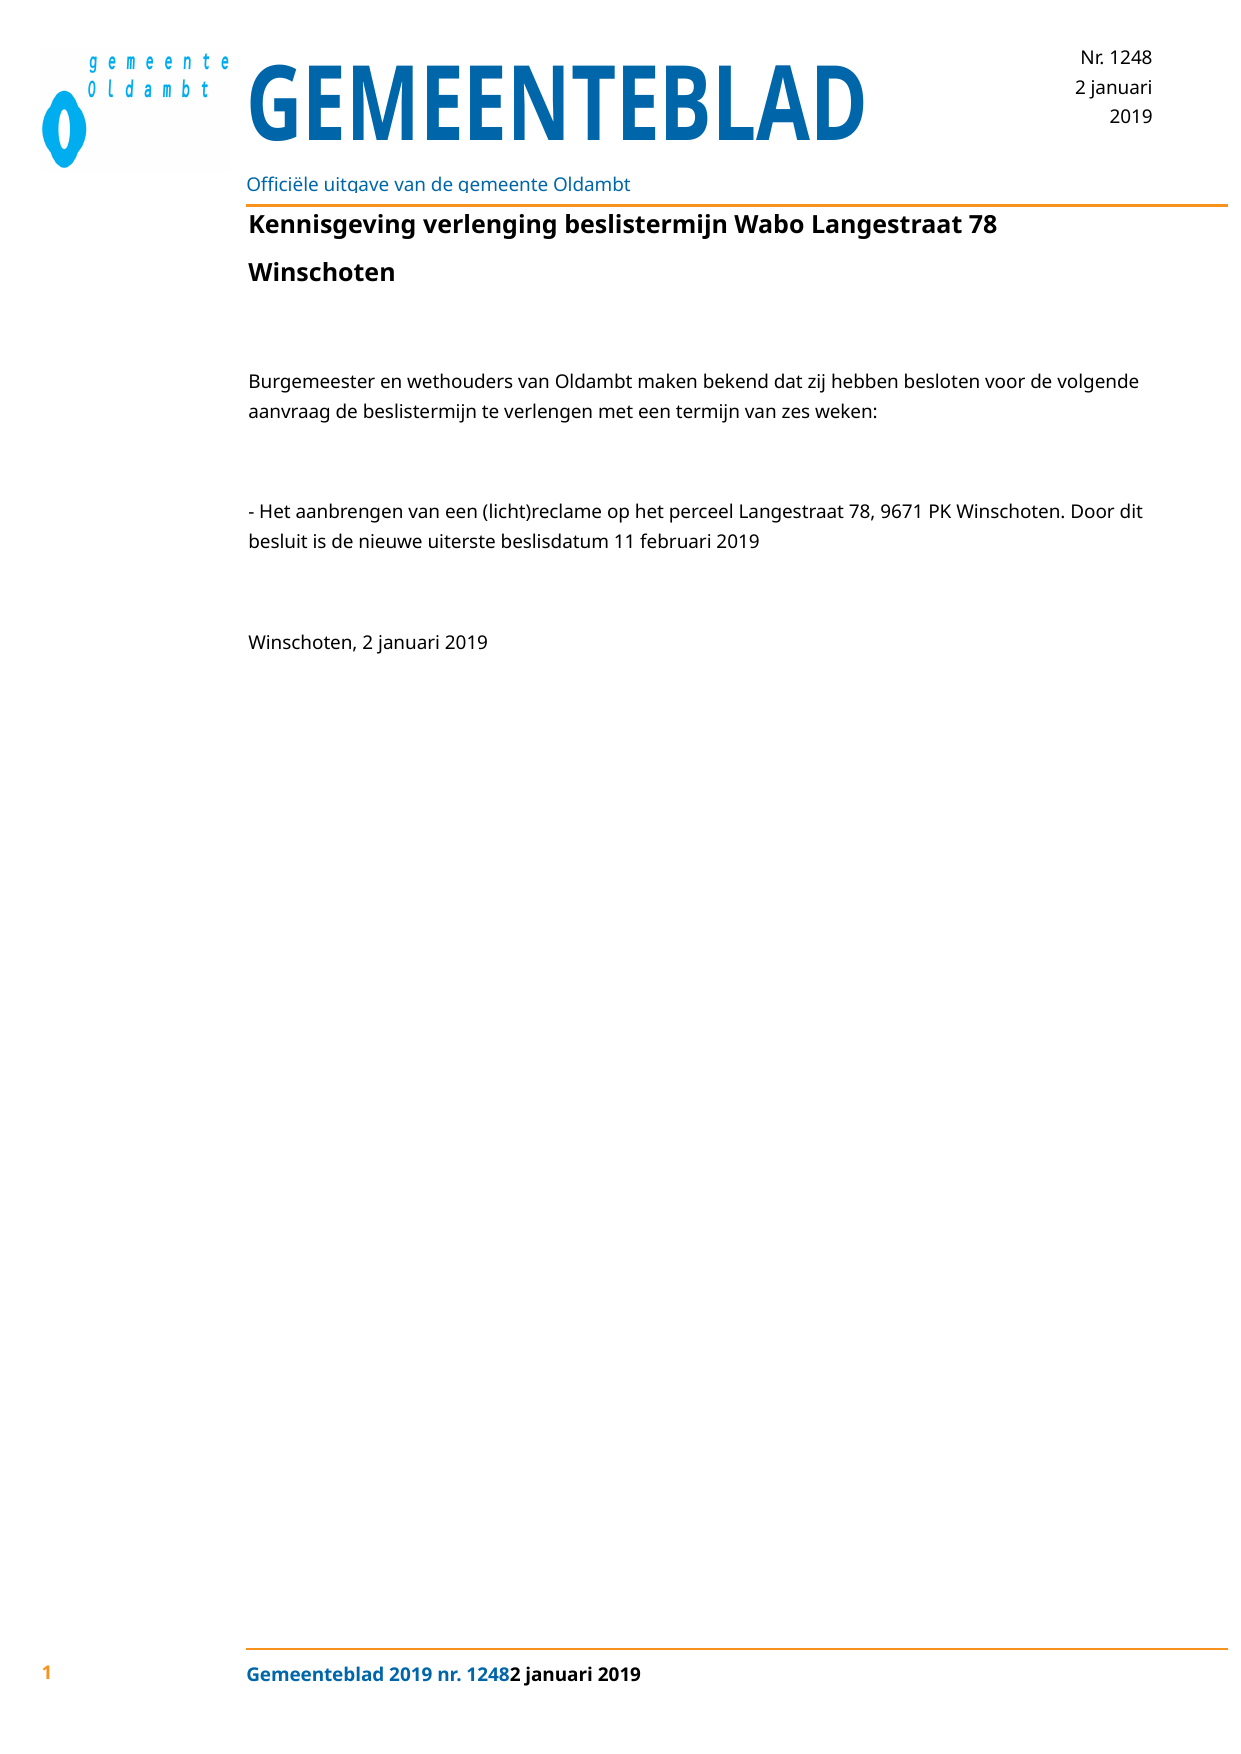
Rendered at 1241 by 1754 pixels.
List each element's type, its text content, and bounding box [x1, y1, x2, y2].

text Burgemeester en wethouders van Oldambt maken bekend dat zij hebben besloten voor de volgende aanvraag de beslistermijn te verlengen met een termijn van zes weken: [248, 368, 1152, 424]
text - Het aanbrengen van een (licht)reclame op het perceel Langestraat 78, 9671 PK Winschoten. Door dit besluit is de nieuwe uiterste beslisdatum 11 februari 2019 [248, 499, 1152, 554]
picture [41, 47, 231, 172]
text Winschoten, 2 januari 2019 [248, 629, 1152, 655]
text Kennisgeving verlenging beslistermijn Wabo Langestraat 78 Winschoten [248, 207, 1152, 288]
